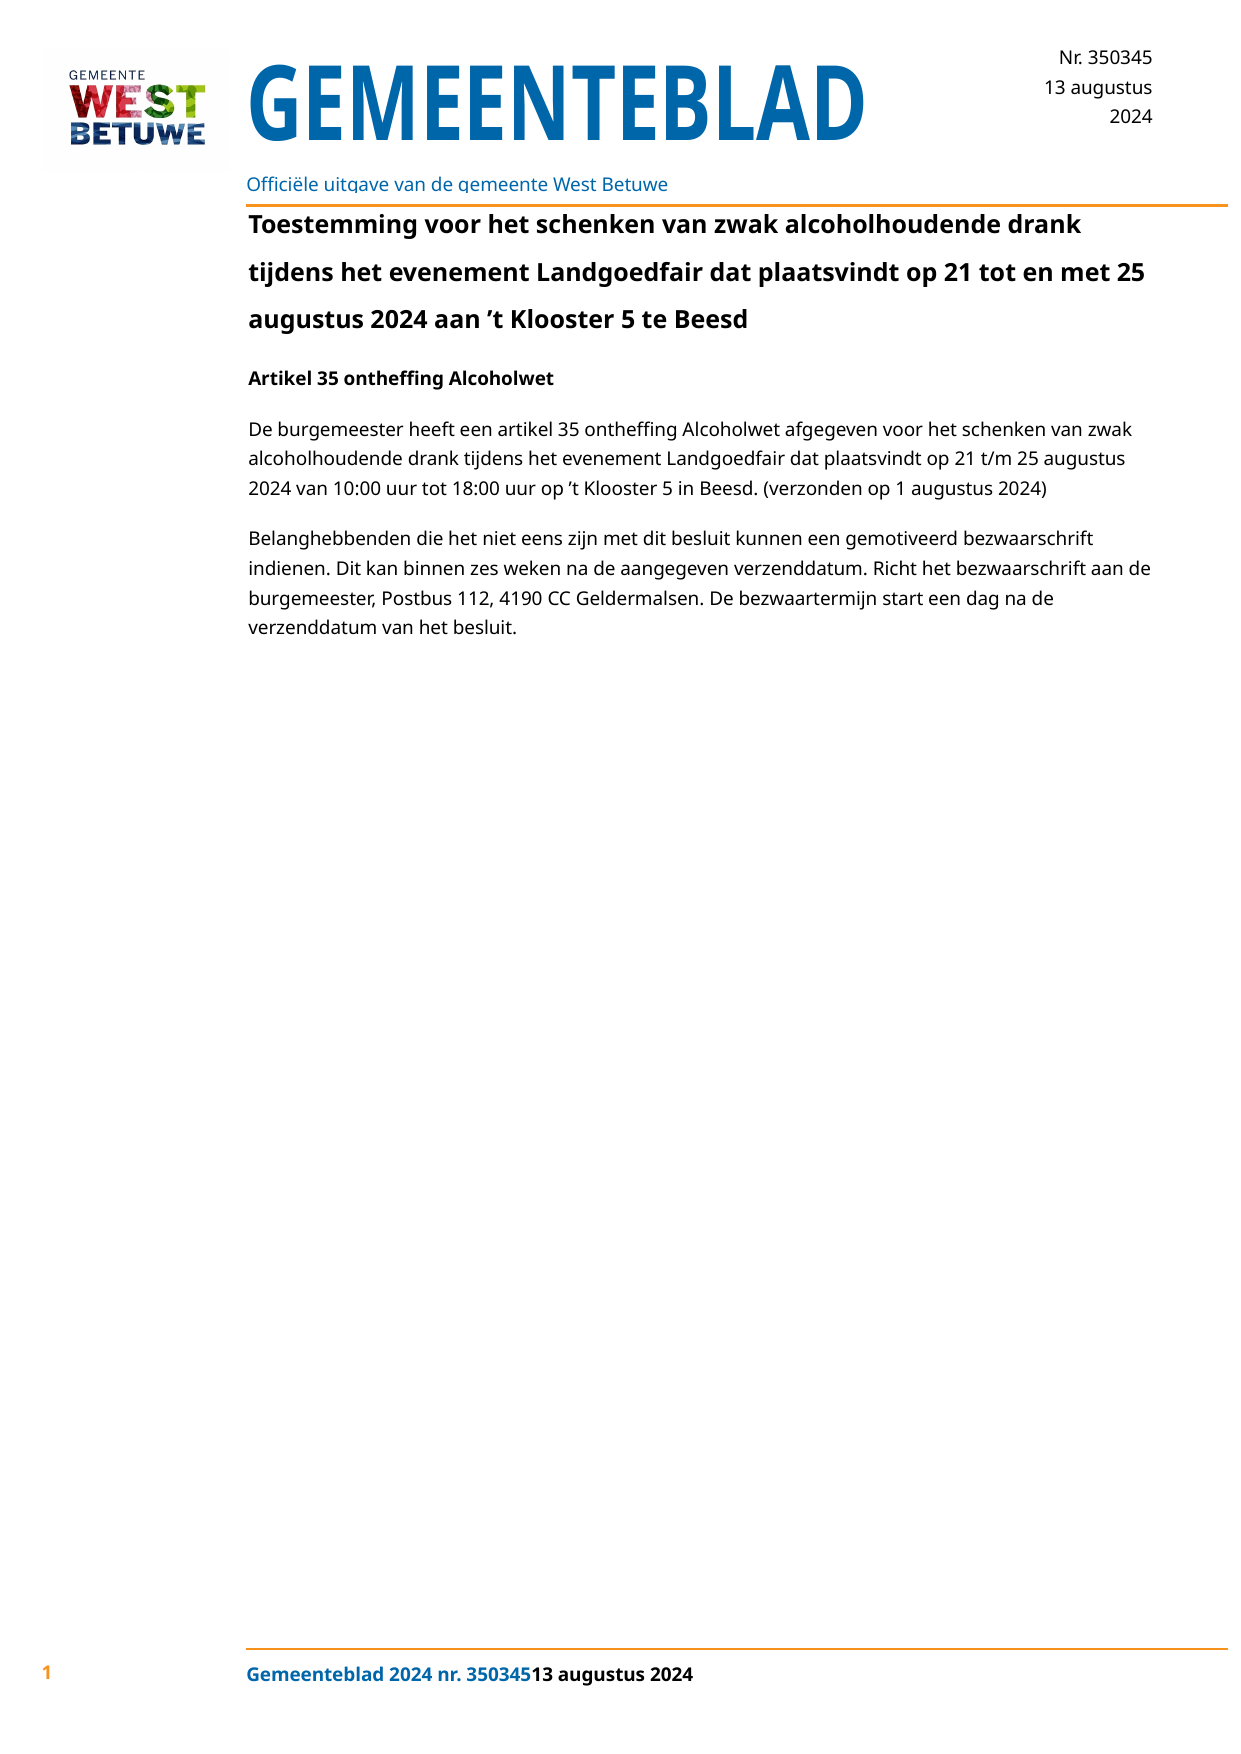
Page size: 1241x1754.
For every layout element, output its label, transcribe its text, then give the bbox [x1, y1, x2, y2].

text De burgemeester heeft een artikel 35 ontheffing Alcoholwet afgegeven voor het schenken van zwak alcoholhoudende drank tijdens het evenement Landgoedfair dat plaatsvindt op 21 t/m 25 augustus 2024 van 10:00 uur tot 18:00 uur op ’t Klooster 5 in Beesd. (verzonden op 1 augustus 2024) [248, 416, 1152, 501]
text Toestemming voor het schenken van zwak alcoholhoudende drank tijdens het evenement Landgoedfair dat plaatsvindt op 21 tot en met 25 augustus 2024 aan ’t Klooster 5 te Beesd [248, 207, 1152, 336]
text Artikel 35 ontheffing Alcoholwet [248, 366, 1152, 391]
picture [41, 47, 231, 172]
text Belanghebbenden die het niet eens zijn met dit besluit kunnen een gemotiveerd bezwaarschrift indienen. Dit kan binnen zes weken na de aangegeven verzenddatum. Richt het bezwaarschrift aan de burgemeester, Postbus 112, 4190 CC Geldermalsen. De bezwaartermijn start een dag na de verzenddatum van het besluit. [248, 526, 1152, 640]
